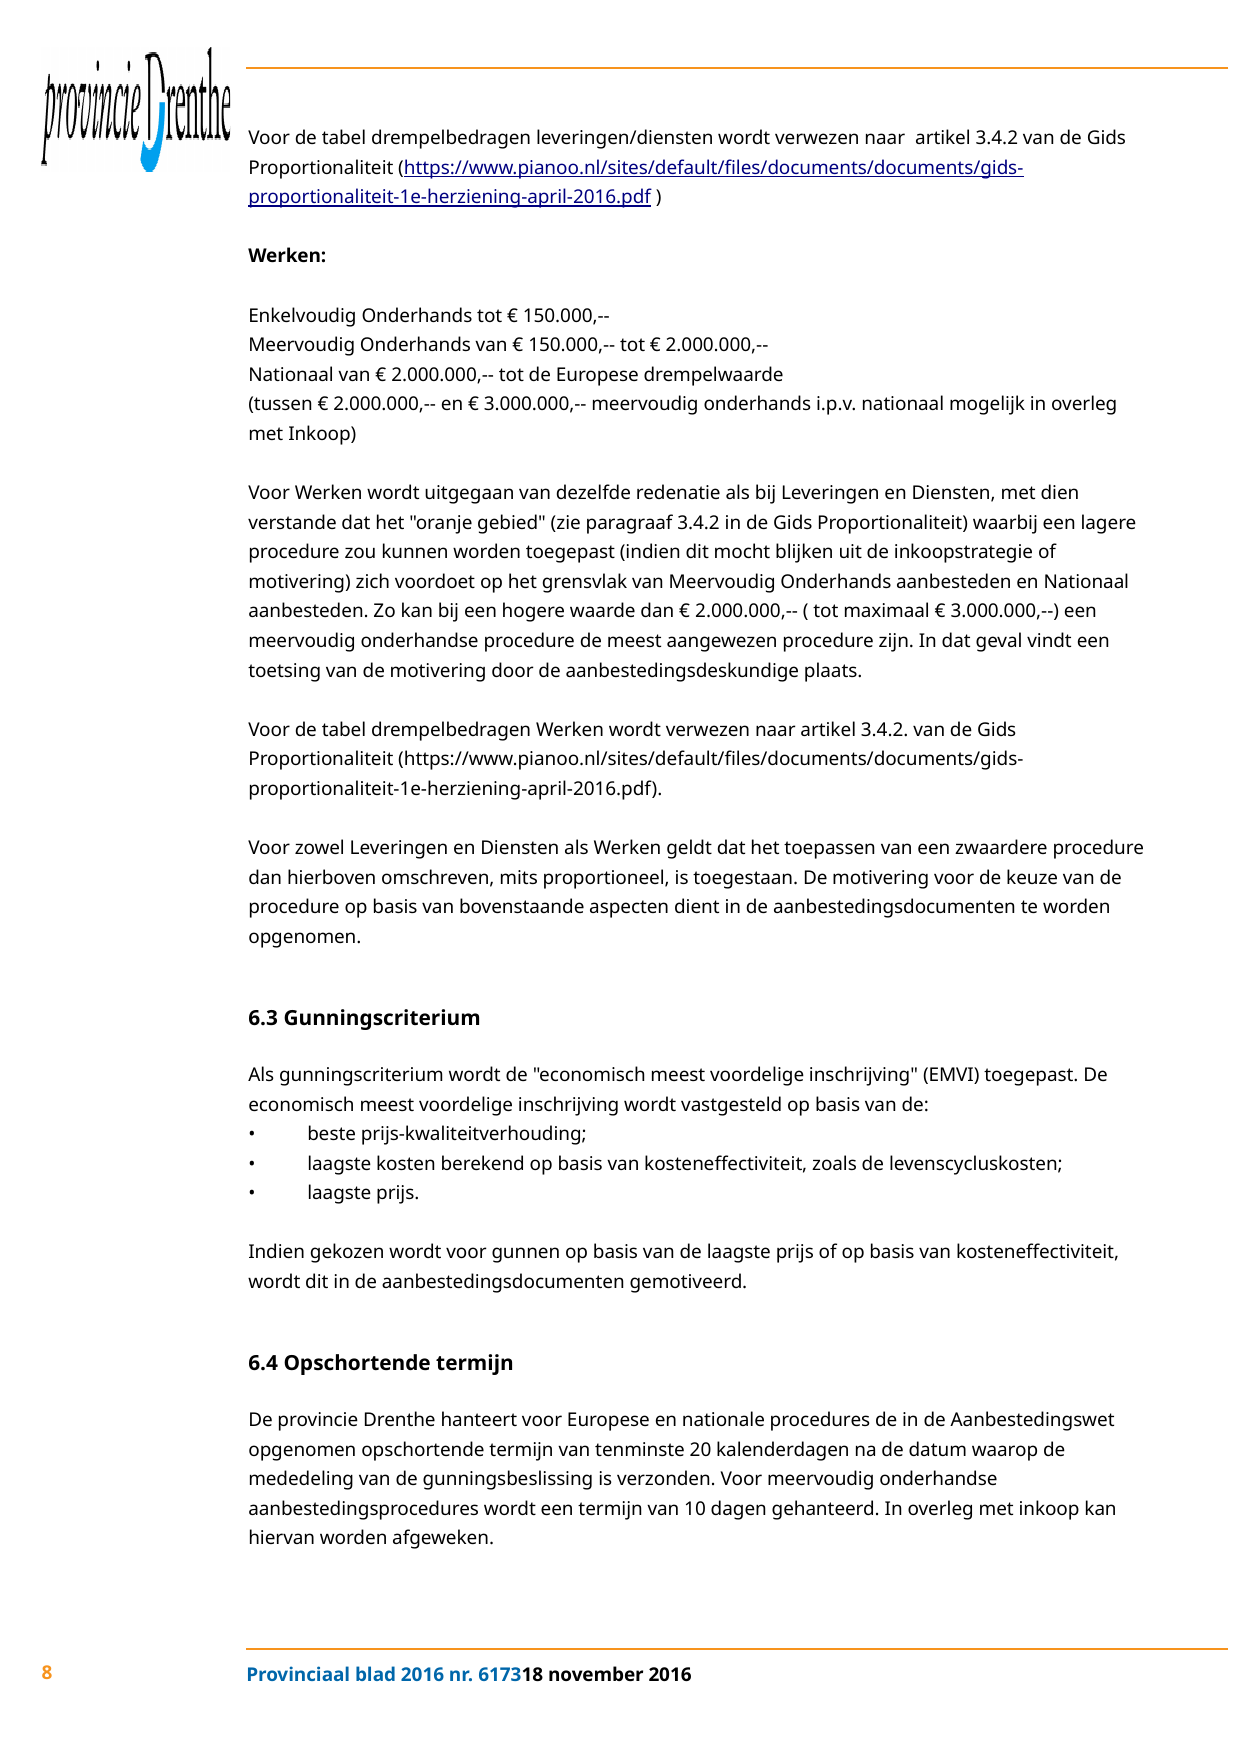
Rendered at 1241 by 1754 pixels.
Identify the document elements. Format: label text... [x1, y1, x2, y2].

text De provincie Drenthe hanteert voor Europese en nationale procedures de in de Aanbestedingswet opgenomen opschortende termijn van tenminste 20 kalenderdagen na de datum waarop de mededeling van de gunningsbeslissing is verzonden. Voor meervoudig onderhandse aanbestedingsprocedures wordt een termijn van 10 dagen gehanteerd. In overleg met inkoop kan hiervan worden afgeweken. [248, 1406, 1152, 1550]
text Nationaal van € 2.000.000,-- tot de Europese drempelwaarde [248, 361, 1152, 387]
text Meervoudig Onderhands van € 150.000,-- tot € 2.000.000,-- [248, 331, 1152, 357]
picture [41, 47, 231, 172]
text Voor Werken wordt uitgegaan van dezelfde redenatie als bij Leveringen en Diensten, met dien verstande dat het "oranje gebied" (zie paragraaf 3.4.2 in de Gids Proportionaliteit) waarbij een lagere procedure zou kunnen worden toegepast (indien dit mocht blijken uit de inkoopstrategie of motivering) zich voordoet op het grensvlak van Meervoudig Onderhands aanbesteden en Nationaal aanbesteden. Zo kan bij een hogere waarde dan € 2.000.000,-- ( tot maximaal € 3.000.000,--) een meervoudig onderhandse procedure de meest aangewezen procedure zijn. In dat geval vindt een toetsing van de motivering door de aanbestedingsdeskundige plaats. [248, 479, 1152, 683]
text Voor de tabel drempelbedragen Werken wordt verwezen naar artikel 3.4.2. van de Gids Proportionaliteit (https://www.pianoo.nl/sites/default/files/documents/documents/gids-proportionaliteit-1e-herziening-april-2016.pdf). [248, 716, 1152, 801]
text 6.3 Gunningscriterium [248, 1003, 1152, 1032]
text Enkelvoudig Onderhands tot € 150.000,-- [248, 302, 1152, 328]
text (tussen € 2.000.000,-- en € 3.000.000,-- meervoudig onderhands i.p.v. nationaal mogelijk in overleg met Inkoop) [248, 391, 1152, 446]
list beste prijs-kwaliteitverhouding; [248, 1120, 1152, 1146]
text Voor zowel Leveringen en Diensten als Werken geldt dat het toepassen van een zwaardere procedure dan hierboven omschreven, mits proportioneel, is toegestaan. De motivering voor de keuze van de procedure op basis van bovenstaande aspecten dient in de aanbestedingsdocumenten te worden opgenomen. [248, 834, 1152, 949]
text Voor de tabel drempelbedragen leveringen/diensten wordt verwezen naar artikel 3.4.2 van de Gids Proportionaliteit (https://www.pianoo.nl/sites/default/files/documents/documents/gids-proportionaliteit-1e-herziening-april-2016.pdf ) [248, 124, 1152, 209]
text Indien gekozen wordt voor gunnen op basis van de laagste prijs of op basis van kosteneffectiviteit, wordt dit in de aanbestedingsdocumenten gemotiveerd. [248, 1239, 1152, 1294]
list laagste prijs. [248, 1179, 1152, 1205]
text Werken: [248, 243, 1152, 268]
text Als gunningscriterium wordt de "economisch meest voordelige inschrijving" (EMVI) toegepast. De economisch meest voordelige inschrijving wordt vastgesteld op basis van de: [248, 1061, 1152, 1116]
list laagste kosten berekend op basis van kosteneffectiviteit, zoals de levenscycluskosten; [248, 1150, 1152, 1176]
text 6.4 Opschortende termijn [248, 1348, 1152, 1377]
